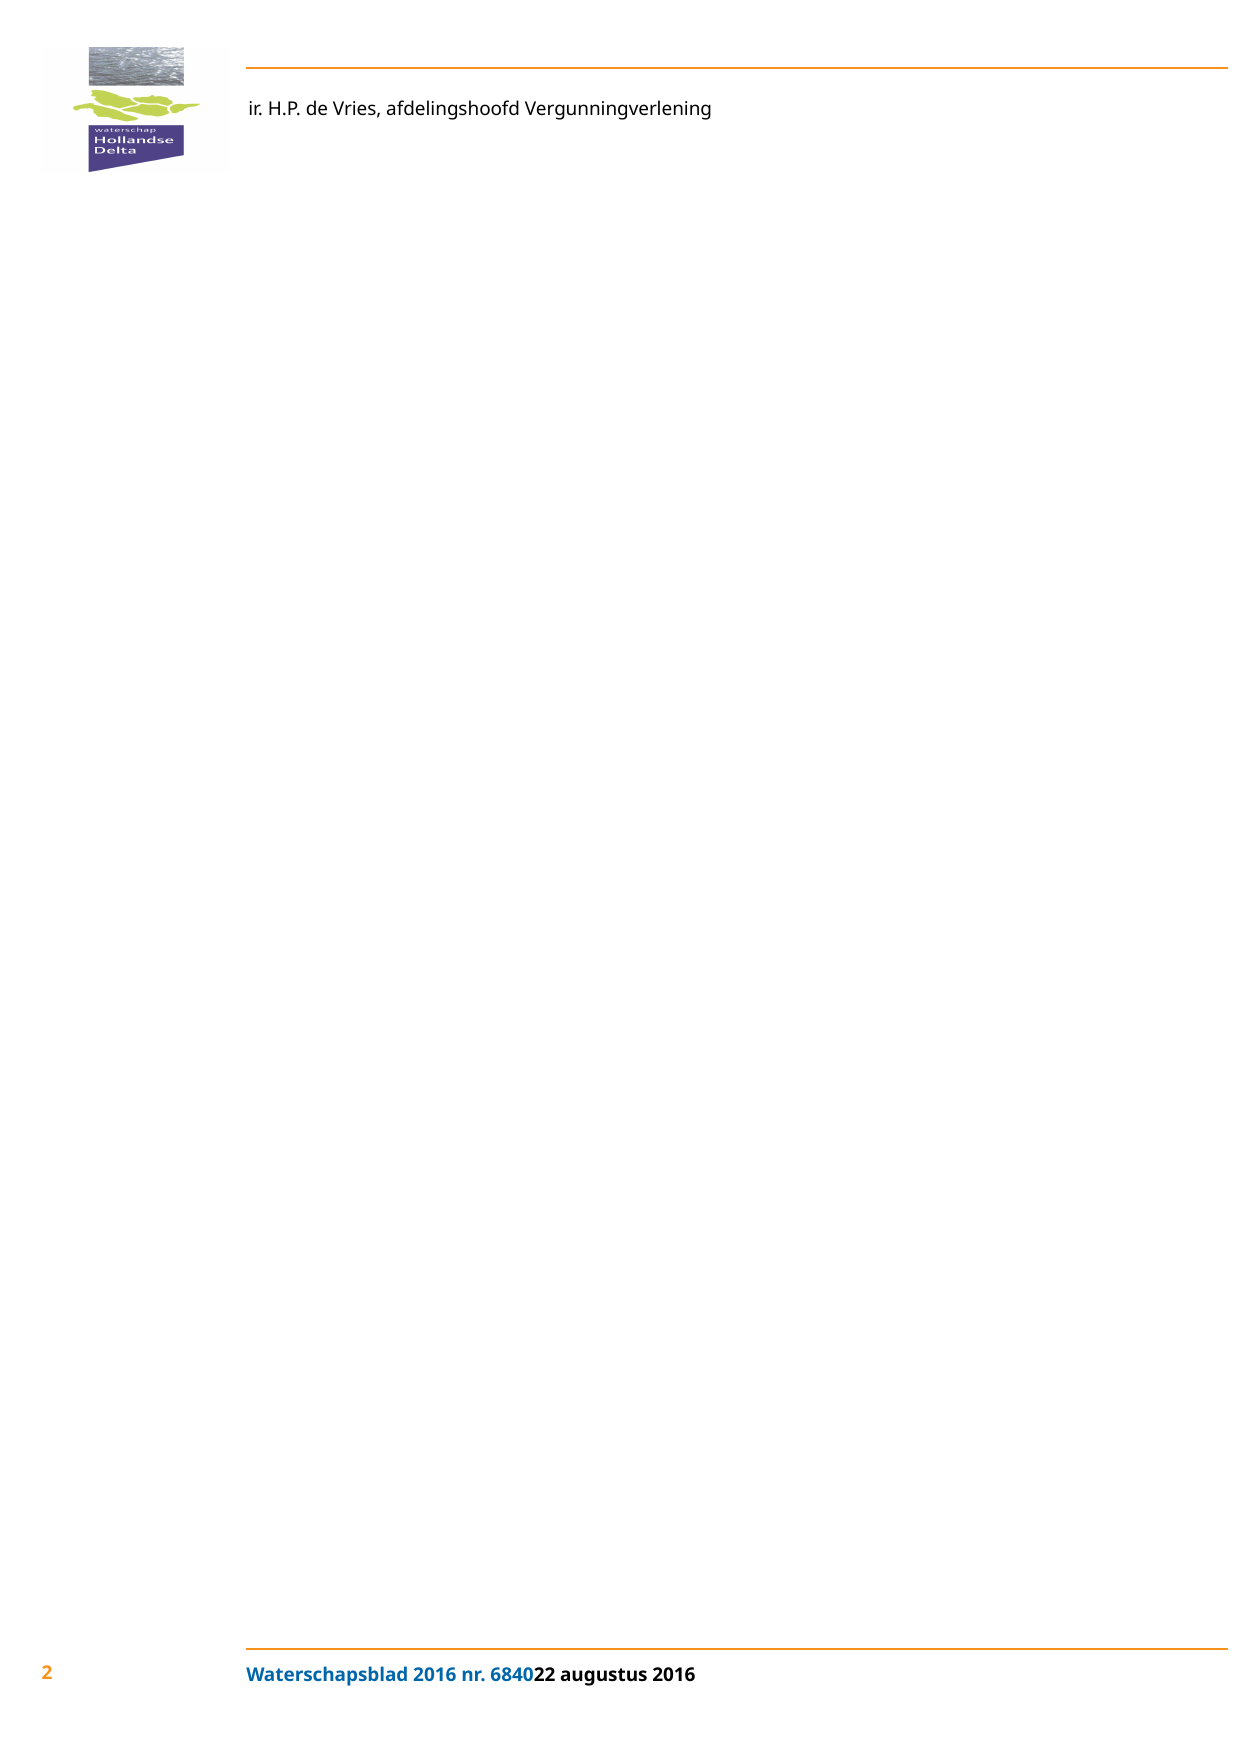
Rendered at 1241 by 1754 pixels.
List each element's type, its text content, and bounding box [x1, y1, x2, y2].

text ir. H.P. de Vries, afdelingshoofd Vergunningverlening [248, 95, 1152, 121]
picture [41, 47, 231, 172]
